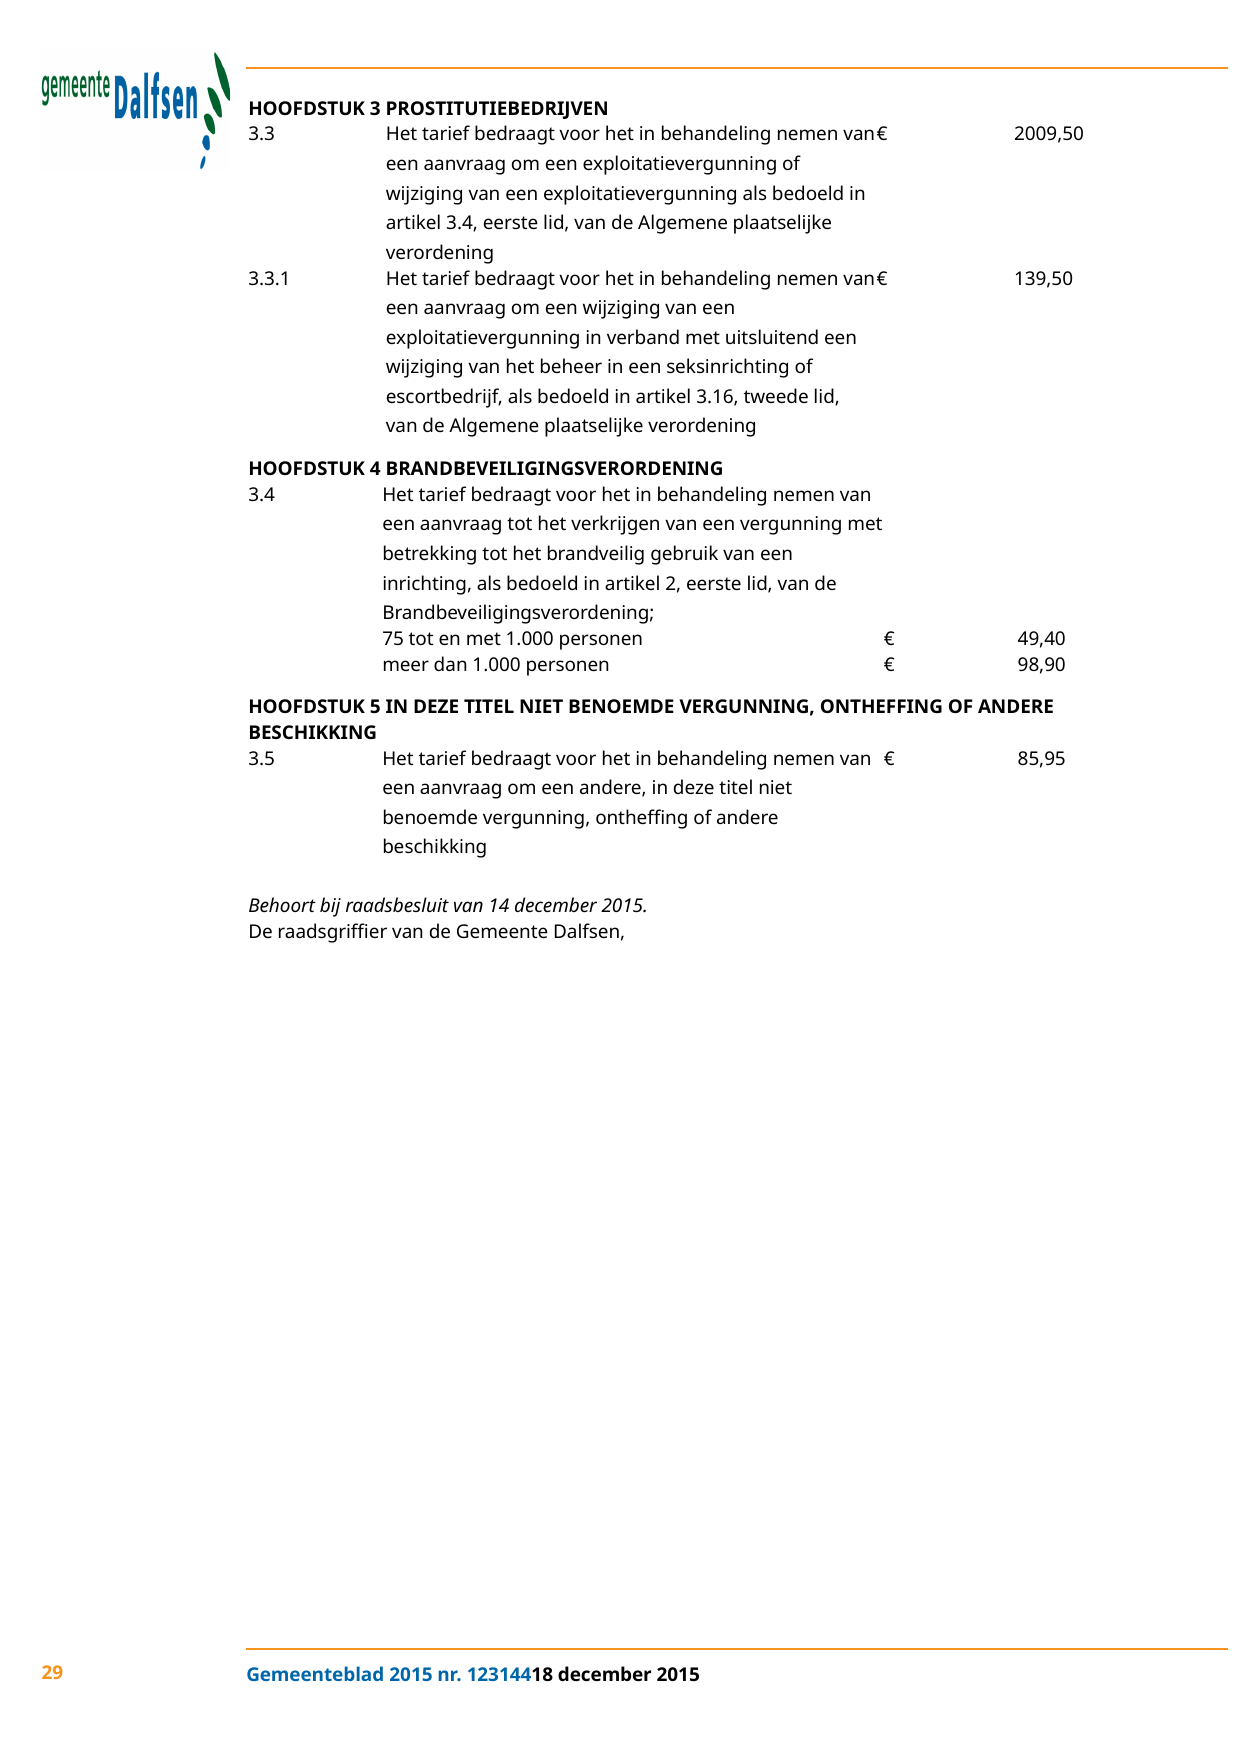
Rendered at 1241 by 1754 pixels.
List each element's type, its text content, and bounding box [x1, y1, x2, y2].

table_cell 139,50 [1014, 265, 1152, 438]
text HOOFDSTUK 5 IN DEZE TITEL NIET BENOEMDE VERGUNNING, ONTHEFFING OF ANDERE BESCHIKKING [248, 693, 1152, 745]
table_header 3.3 [248, 121, 386, 265]
text Behoort bij raadsbesluit van 14 december 2015. [248, 892, 1152, 918]
table_header Het tarief bedraagt voor het in behandeling nemen van een aanvraag om een exploitatievergunning of wijziging van een exploitatievergunning als bedoeld in artikel 3.4, eerste lid, van de Algemene plaatselijke verordening [386, 121, 876, 265]
table_header 3.5 [248, 745, 382, 859]
table_header 3.4 [248, 481, 382, 625]
table_header € [884, 745, 1017, 859]
table_cell 49,40 [1018, 625, 1152, 651]
table_cell [248, 625, 382, 651]
picture [41, 47, 231, 172]
table_cell [248, 651, 382, 676]
table_header [884, 481, 1017, 625]
table_header Het tarief bedraagt voor het in behandeling nemen van een aanvraag tot het verkrijgen van een vergunning met betrekking tot het brandveilig gebruik van een inrichting, als bedoeld in artikel 2, eerste lid, van de Brandbeveiligingsverordening; [382, 481, 883, 625]
table_cell € [884, 625, 1017, 651]
table_cell € [876, 265, 1014, 438]
text HOOFDSTUK 4 BRANDBEVEILIGINGSVERORDENING [248, 455, 1152, 481]
table_cell meer dan 1.000 personen [382, 651, 883, 676]
table_header Het tarief bedraagt voor het in behandeling nemen van een aanvraag om een andere, in deze titel niet benoemde vergunning, ontheffing of andere beschikking [382, 745, 883, 859]
table_header [1018, 481, 1152, 625]
table_header 85,95 [1018, 745, 1152, 859]
table_cell 75 tot en met 1.000 personen [382, 625, 883, 651]
text De raadsgriffier van de Gemeente Dalfsen, [248, 918, 1152, 943]
table_cell 3.3.1 [248, 265, 386, 438]
text HOOFDSTUK 3 PROSTITUTIEBEDRIJVEN [248, 95, 1152, 121]
table_cell € [884, 651, 1017, 676]
table_cell Het tarief bedraagt voor het in behandeling nemen van een aanvraag om een wijziging van een exploitatievergunning in verband met uitsluitend een wijziging van het beheer in een seksinrichting of escortbedrijf, als bedoeld in artikel 3.16, tweede lid, van de Algemene plaatselijke verordening [386, 265, 876, 438]
table_header 2009,50 [1014, 121, 1152, 265]
table_header € [876, 121, 1014, 265]
table_cell 98,90 [1018, 651, 1152, 676]
